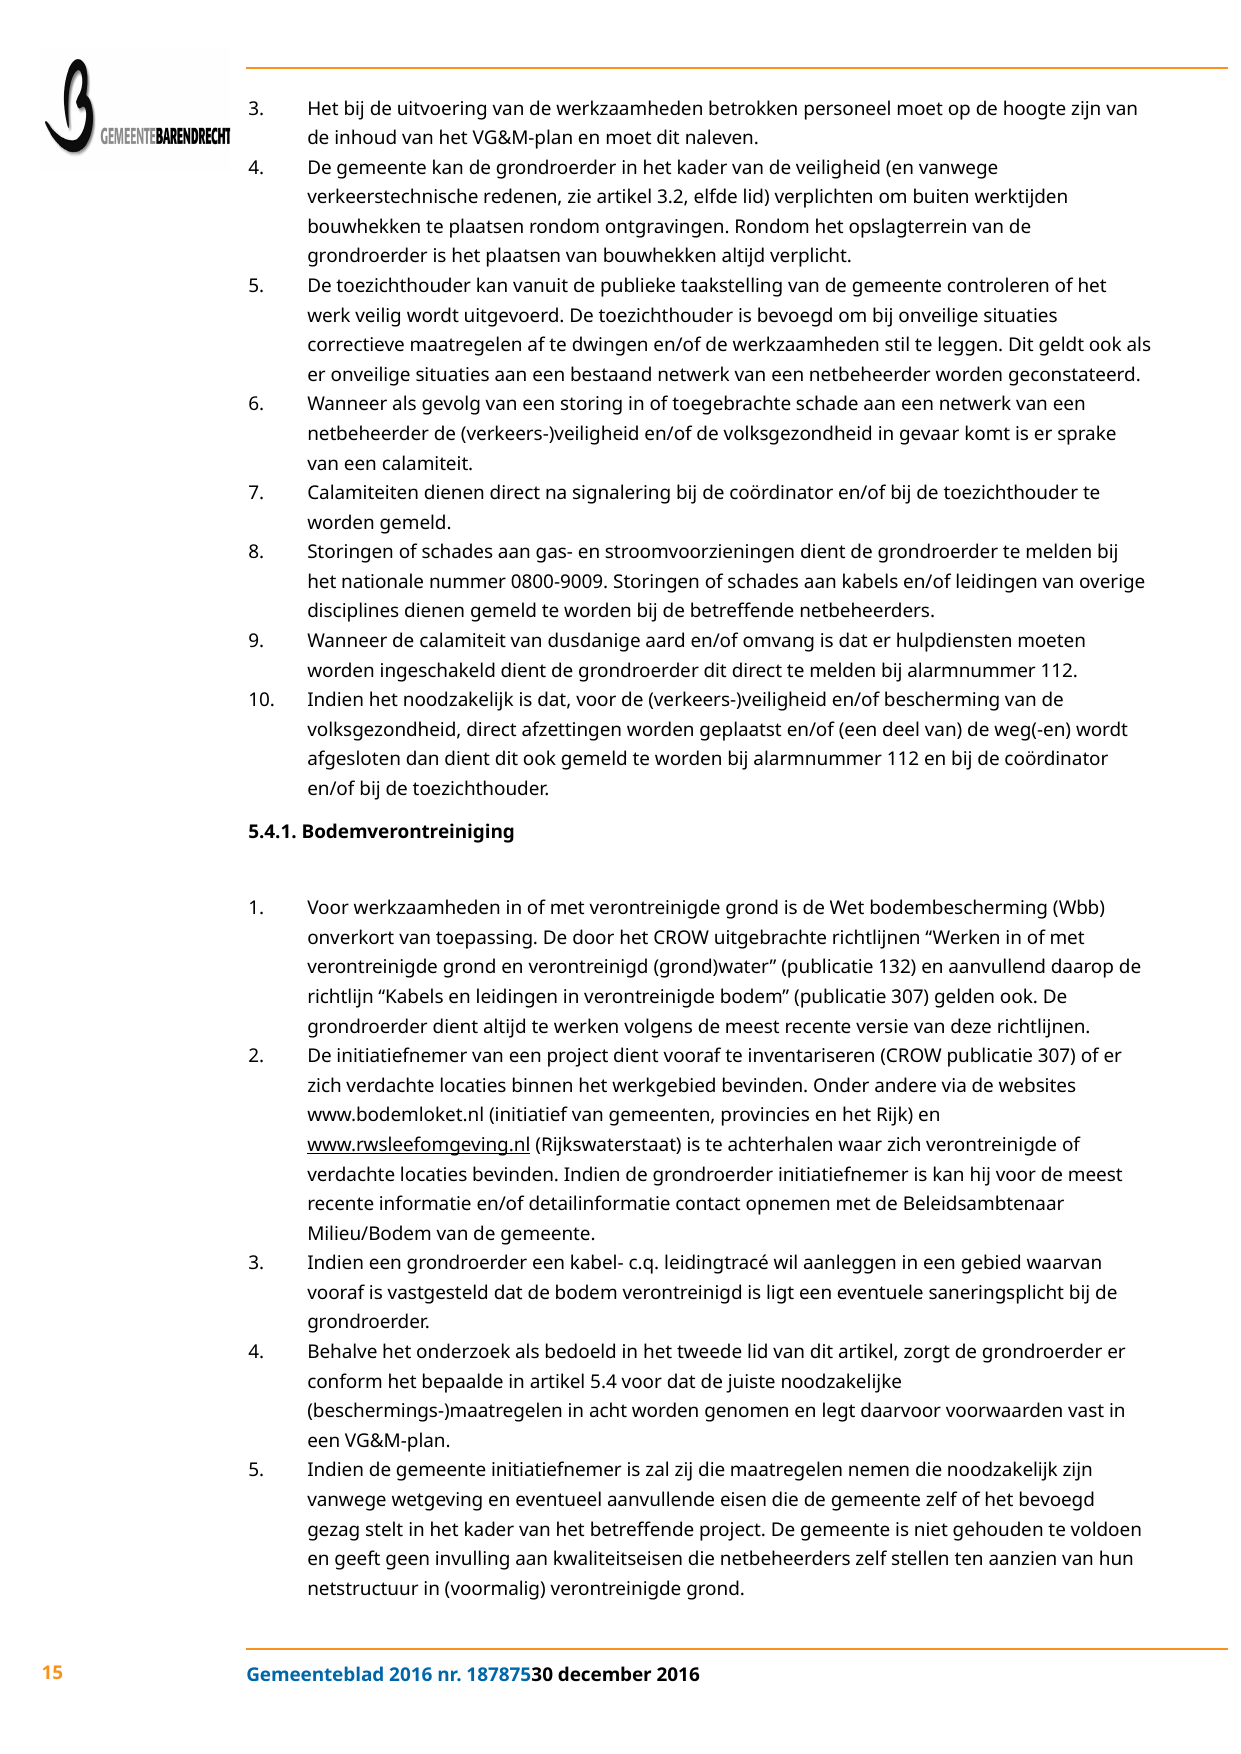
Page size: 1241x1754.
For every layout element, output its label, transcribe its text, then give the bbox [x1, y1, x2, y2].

list Wanneer de calamiteit van dusdanige aard en/of omvang is dat er hulpdiensten moeten worden ingeschakeld dient de grondroerder dit direct te melden bij alarmnummer 112. [248, 627, 1152, 683]
list Calamiteiten dienen direct na signalering bij de coördinator en/of bij de toezichthouder te worden gemeld. [248, 479, 1152, 535]
list De toezichthouder kan vanuit de publieke taakstelling van de gemeente controleren of het werk veilig wordt uitgevoerd. De toezichthouder is bevoegd om bij onveilige situaties correctieve maatregelen af te dwingen en/of de werkzaamheden stil te leggen. Dit geldt ook als er onveilige situaties aan een bestaand netwerk van een netbeheerder worden geconstateerd. [248, 272, 1152, 387]
list Indien de gemeente initiatiefnemer is zal zij die maatregelen nemen die noodzakelijk zijn vanwege wetgeving en eventueel aanvullende eisen die de gemeente zelf of het bevoegd gezag stelt in het kader van het betreffende project. De gemeente is niet gehouden te voldoen en geeft geen invulling aan kwaliteitseisen die netbeheerders zelf stellen ten aanzien van hun netstructuur in (voormalig) verontreinigde grond. [248, 1457, 1152, 1601]
list De initiatiefnemer van een project dient vooraf te inventariseren (CROW publicatie 307) of er zich verdachte locaties binnen het werkgebied bevinden. Onder andere via de websites www.bodemloket.nl (initiatief van gemeenten, provincies en het Rijk) en www.rwsleefomgeving.nl (Rijkswaterstaat) is te achterhalen waar zich verontreinigde of verdachte locaties bevinden. Indien de grondroerder initiatiefnemer is kan hij voor de meest recente informatie en/of detailinformatie contact opnemen met de Beleidsambtenaar Milieu/Bodem van de gemeente. [248, 1042, 1152, 1246]
list Wanneer als gevolg van een storing in of toegebrachte schade aan een netwerk van een netbeheerder de (verkeers-)veiligheid en/of de volksgezondheid in gevaar komt is er sprake van een calamiteit. [248, 391, 1152, 476]
list Indien een grondroerder een kabel- c.q. leidingtracé wil aanleggen in een gebied waarvan vooraf is vastgesteld dat de bodem verontreinigd is ligt een eventuele saneringsplicht bij de grondroerder. [248, 1249, 1152, 1334]
list De gemeente kan de grondroerder in het kader van de veiligheid (en vanwege verkeerstechnische redenen, zie artikel 3.2, elfde lid) verplichten om buiten werktijden bouwhekken te plaatsen rondom ontgravingen. Rondom het opslagterrein van de grondroerder is het plaatsen van bouwhekken altijd verplicht. [248, 154, 1152, 268]
list Het bij de uitvoering van de werkzaamheden betrokken personeel moet op de hoogte zijn van de inhoud van het VG&M-plan en moet dit naleven. [248, 95, 1152, 150]
text 5.4.1. Bodemverontreiniging [248, 818, 1152, 844]
list Behalve het onderzoek als bedoeld in het tweede lid van dit artikel, zorgt de grondroerder er conform het bepaalde in artikel 5.4 voor dat de juiste noodzakelijke (beschermings-)maatregelen in acht worden genomen en legt daarvoor voorwaarden vast in een VG&M-plan. [248, 1338, 1152, 1453]
picture [41, 47, 231, 172]
list Storingen of schades aan gas- en stroomvoorzieningen dient de grondroerder te melden bij het nationale nummer 0800-9009. Storingen of schades aan kabels en/of leidingen van overige disciplines dienen gemeld te worden bij de betreffende netbeheerders. [248, 538, 1152, 623]
list Voor werkzaamheden in of met verontreinigde grond is de Wet bodembescherming (Wbb) onverkort van toepassing. De door het CROW uitgebrachte richtlijnen “Werken in of met verontreinigde grond en verontreinigd (grond)water” (publicatie 132) en aanvullend daarop de richtlijn “Kabels en leidingen in verontreinigde bodem” (publicatie 307) gelden ook. De grondroerder dient altijd te werken volgens de meest recente versie van deze richtlijnen. [248, 894, 1152, 1038]
list Indien het noodzakelijk is dat, voor de (verkeers-)veiligheid en/of bescherming van de volksgezondheid, direct afzettingen worden geplaatst en/of (een deel van) de weg(-en) wordt afgesloten dan dient dit ook gemeld te worden bij alarmnummer 112 en bij de coördinator en/of bij de toezichthouder. [248, 686, 1152, 801]
